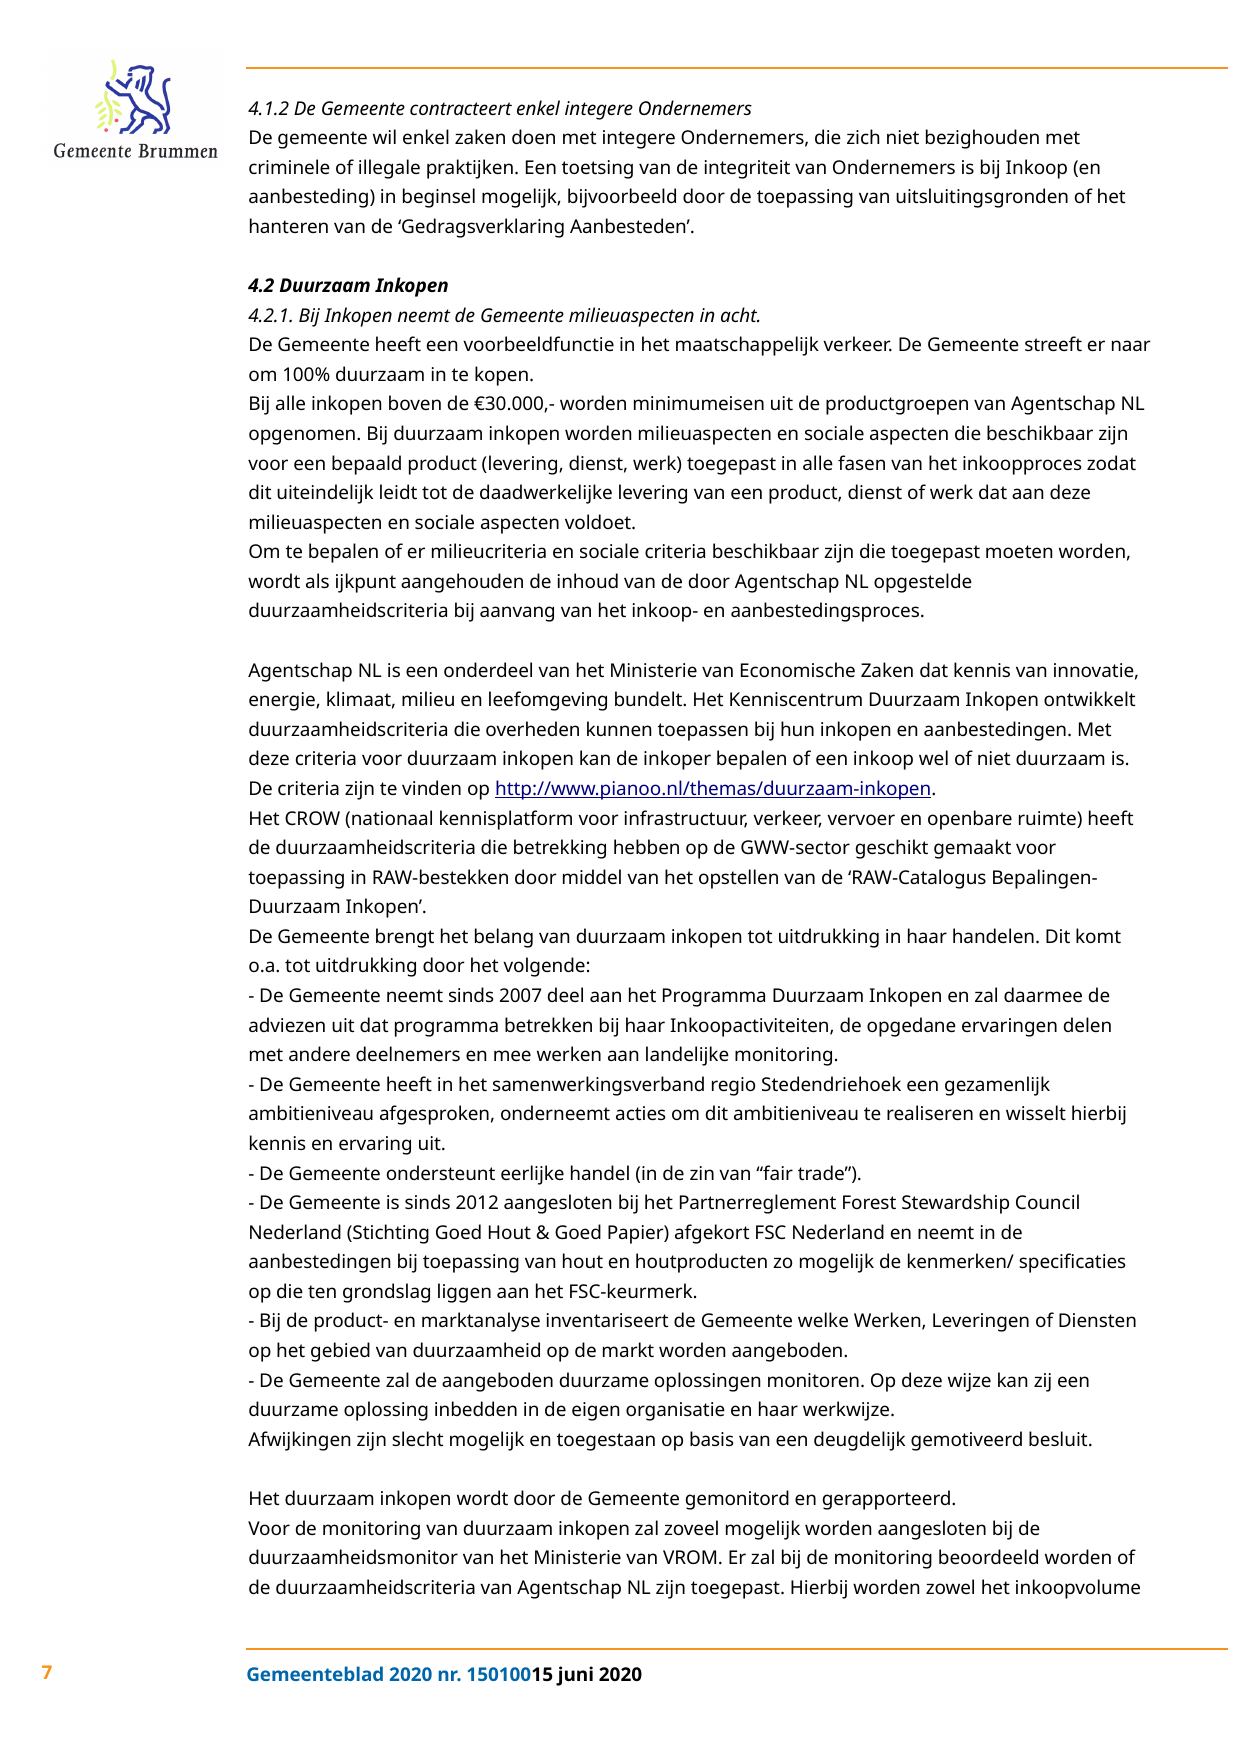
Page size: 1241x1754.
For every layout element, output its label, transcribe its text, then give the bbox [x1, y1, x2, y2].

text - Bij de product- en marktanalyse inventariseert de Gemeente welke Werken, Leveringen of Diensten op het gebied van duurzaamheid op de markt worden aangeboden. [248, 1308, 1152, 1363]
text Het CROW (nationaal kennisplatform voor infrastructuur, verkeer, vervoer en openbare ruimte) heeft de duurzaamheidscriteria die betrekking hebben op de GWW-sector geschikt gemaakt voor toepassing in RAW-bestekken door middel van het opstellen van de ‘RAW-Catalogus Bepalingen-Duurzaam Inkopen’. [248, 805, 1152, 919]
text Agentschap NL is een onderdeel van het Ministerie van Economische Zaken dat kennis van innovatie, energie, klimaat, milieu en leefomgeving bundelt. Het Kenniscentrum Duurzaam Inkopen ontwikkelt duurzaamheidscriteria die overheden kunnen toepassen bij hun inkopen en aanbestedingen. Met deze criteria voor duurzaam inkopen kan de inkoper bepalen of een inkoop wel of niet duurzaam is. [248, 657, 1152, 771]
text De criteria zijn te vinden op http://www.pianoo.nl/themas/duurzaam-inkopen. [248, 775, 1152, 801]
text 4.2.1. Bij Inkopen neemt de Gemeente milieuaspecten in acht. [248, 302, 1152, 328]
text - De Gemeente is sinds 2012 aangesloten bij het Partnerreglement Forest Stewardship Council Nederland (Stichting Goed Hout & Goed Papier) afgekort FSC Nederland en neemt in de aanbestedingen bij toepassing van hout en houtproducten zo mogelijk de kenmerken/ specificaties op die ten grondslag liggen aan het FSC-keurmerk. [248, 1189, 1152, 1304]
text - De Gemeente heeft in het samenwerkingsverband regio Stedendriehoek een gezamenlijk ambitieniveau afgesproken, onderneemt acties om dit ambitieniveau te realiseren en wisselt hierbij kennis en ervaring uit. [248, 1071, 1152, 1156]
text Bij alle inkopen boven de €30.000,- worden minimumeisen uit de productgroepen van Agentschap NL opgenomen. Bij duurzaam inkopen worden milieuaspecten en sociale aspecten die beschikbaar zijn voor een bepaald product (levering, dienst, werk) toegepast in alle fasen van het inkoopproces zodat dit uiteindelijk leidt tot de daadwerkelijke levering van een product, dienst of werk dat aan deze milieuaspecten en sociale aspecten voldoet. [248, 391, 1152, 535]
text - De Gemeente ondersteunt eerlijke handel (in de zin van “fair trade”). [248, 1160, 1152, 1186]
text Om te bepalen of er milieucriteria en sociale criteria beschikbaar zijn die toegepast moeten worden, wordt als ijkpunt aangehouden de inhoud van de door Agentschap NL opgestelde duurzaamheidscriteria bij aanvang van het inkoop- en aanbestedingsproces. [248, 538, 1152, 623]
text - De Gemeente zal de aangeboden duurzame oplossingen monitoren. Op deze wijze kan zij een duurzame oplossing inbedden in de eigen organisatie en haar werkwijze. [248, 1367, 1152, 1422]
text Het duurzaam inkopen wordt door de Gemeente gemonitord en gerapporteerd. [248, 1485, 1152, 1511]
text 4.1.2 De Gemeente contracteert enkel integere Ondernemers [248, 95, 1152, 121]
text - De Gemeente neemt sinds 2007 deel aan het Programma Duurzaam Inkopen en zal daarmee de adviezen uit dat programma betrekken bij haar Inkoopactiviteiten, de opgedane ervaringen delen met andere deelnemers en mee werken aan landelijke monitoring. [248, 982, 1152, 1067]
text De Gemeente heeft een voorbeeldfunctie in het maatschappelijk verkeer. De Gemeente streeft er naar om 100% duurzaam in te kopen. [248, 331, 1152, 387]
text 4.2 Duurzaam Inkopen [248, 272, 1152, 298]
text Voor de monitoring van duurzaam inkopen zal zoveel mogelijk worden aangesloten bij de duurzaamheidsmonitor van het Ministerie van VROM. Er zal bij de monitoring beoordeeld worden of de duurzaamheidscriteria van Agentschap NL zijn toegepast. Hierbij worden zowel het inkoopvolume [248, 1515, 1152, 1600]
text De Gemeente brengt het belang van duurzaam inkopen tot uitdrukking in haar handelen. Dit komt o.a. tot uitdrukking door het volgende: [248, 923, 1152, 978]
text De gemeente wil enkel zaken doen met integere Ondernemers, die zich niet bezighouden met criminele of illegale praktijken. Een toetsing van de integriteit van Ondernemers is bij Inkoop (en aanbesteding) in beginsel mogelijk, bijvoorbeeld door de toepassing van uitsluitingsgronden of het hanteren van de ‘Gedragsverklaring Aanbesteden’. [248, 124, 1152, 239]
text Afwijkingen zijn slecht mogelijk en toegestaan op basis van een deugdelijk gemotiveerd besluit. [248, 1426, 1152, 1452]
picture [41, 47, 231, 172]
